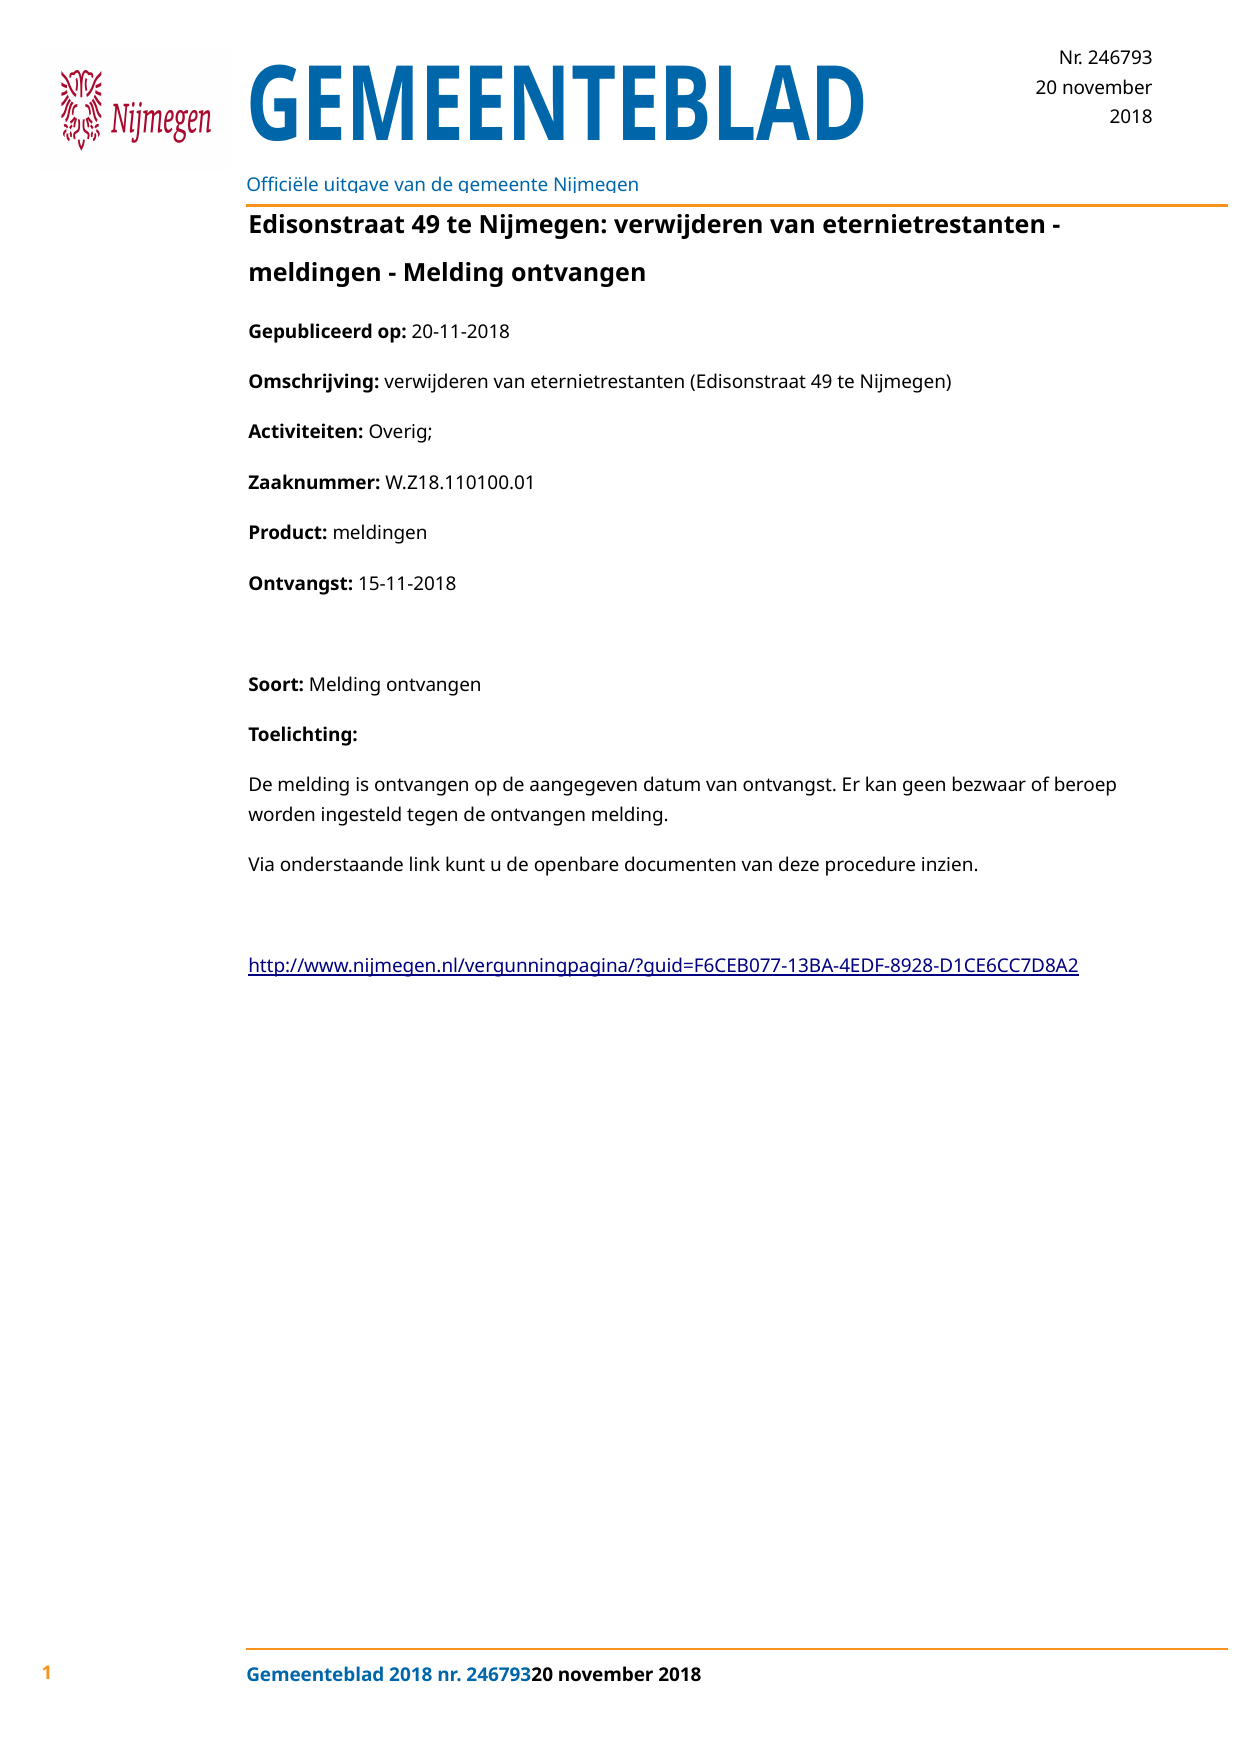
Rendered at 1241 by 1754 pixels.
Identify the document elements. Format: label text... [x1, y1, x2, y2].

text Toelichting: [248, 721, 1152, 747]
text Via onderstaande link kunt u de openbare documenten van deze procedure inzien. [248, 852, 1152, 877]
text Product: meldingen [248, 519, 1152, 545]
text Zaaknummer: W.Z18.110100.01 [248, 469, 1152, 495]
text De melding is ontvangen op de aangegeven datum van ontvangst. Er kan geen bezwaar of beroep worden ingesteld tegen de ontvangen melding. [248, 772, 1152, 827]
text Omschrijving: verwijderen van eternietrestanten (Edisonstraat 49 te Nijmegen) [248, 368, 1152, 394]
text Activiteiten: Overig; [248, 419, 1152, 444]
text Edisonstraat 49 te Nijmegen: verwijderen van eternietrestanten - meldingen - Melding ontvangen [248, 207, 1152, 288]
text Soort: Melding ontvangen [248, 671, 1152, 697]
text http://www.nijmegen.nl/vergunningpagina/?guid=F6CEB077-13BA-4EDF-8928-D1CE6CC7D8A2 [248, 952, 1152, 978]
text Ontvangst: 15-11-2018 [248, 570, 1152, 596]
text Gepubliceerd op: 20-11-2018 [248, 318, 1152, 344]
picture [41, 47, 231, 172]
